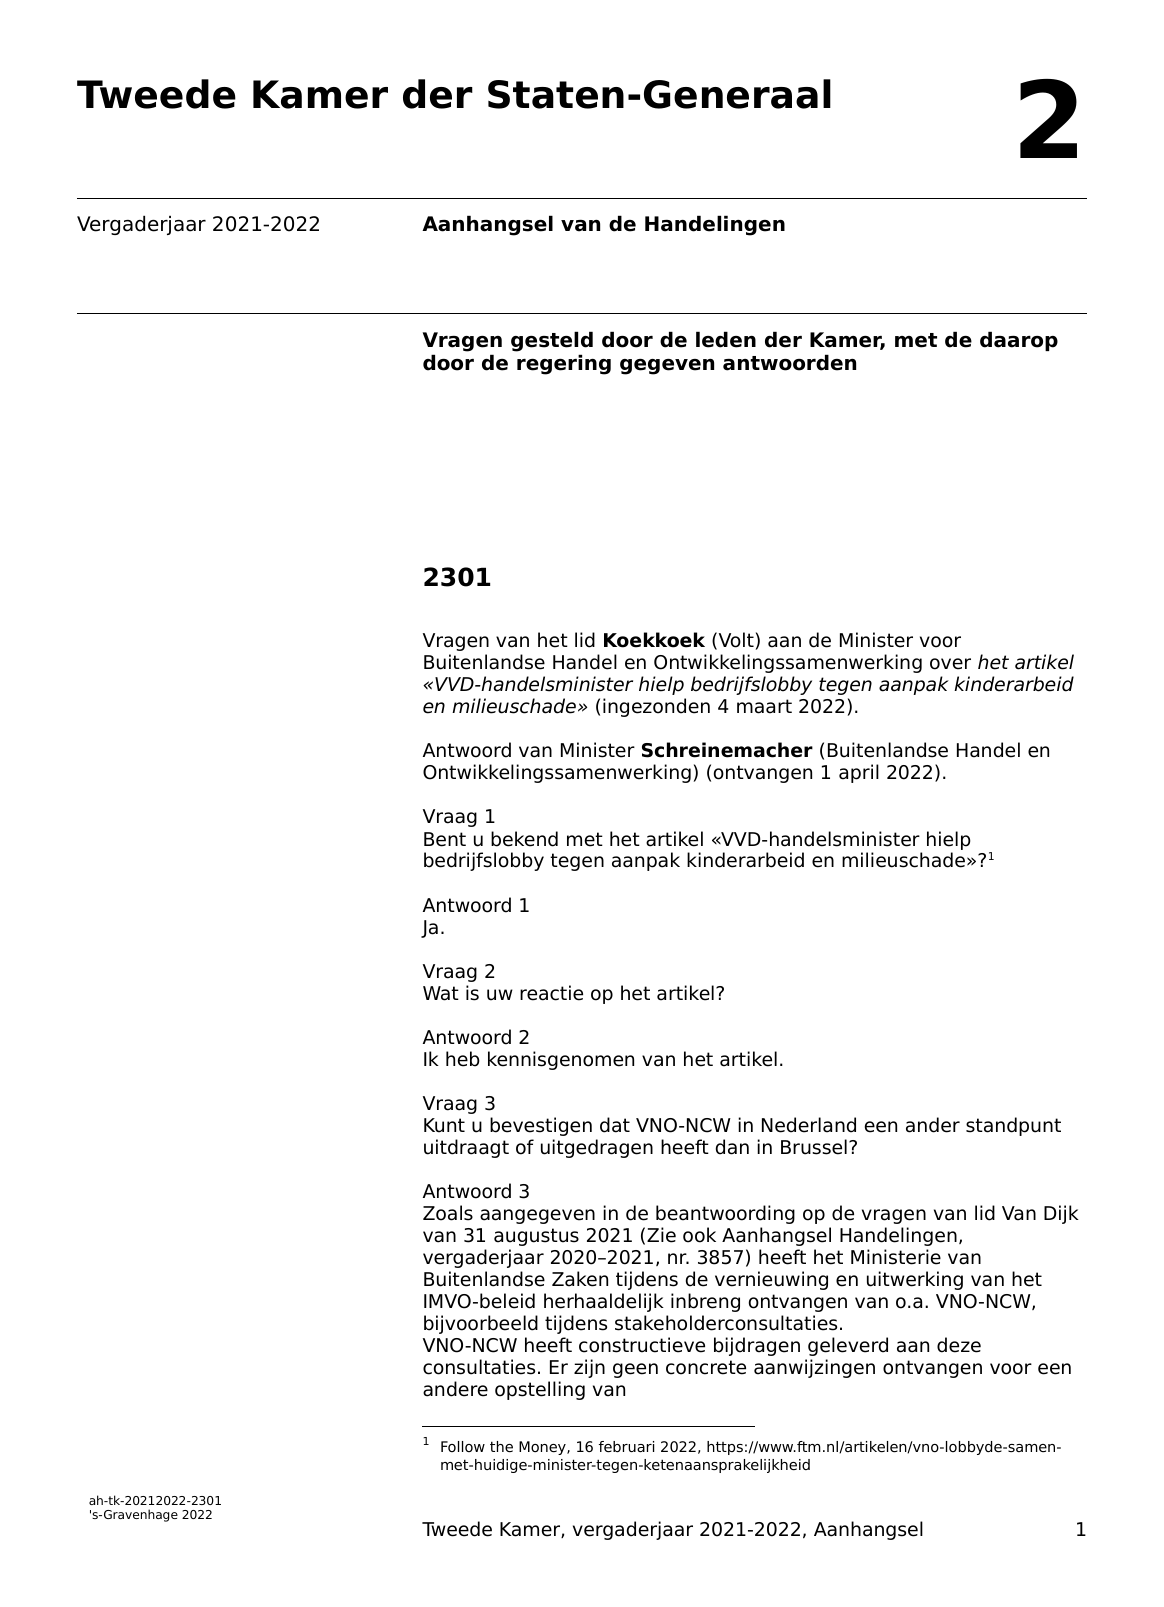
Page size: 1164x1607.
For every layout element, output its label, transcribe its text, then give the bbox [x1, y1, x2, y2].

text Bent u bekend met het artikel «VVD-handelsminister hielp bedrijfslobby tegen aanpak kinderarbeid en milieuschade»? [422, 828, 1087, 872]
table_cell [77, 314, 422, 375]
table_cell Vergaderjaar 2021-2022 [77, 199, 422, 313]
text Antwoord 1 [422, 894, 1087, 917]
table_cell Aanhangsel van de Handelingen [422, 199, 1087, 313]
text Wat is uw reactie op het artikel? [422, 983, 1087, 1005]
table_header Tweede Kamer der Staten-Generaal [77, 59, 886, 198]
text Vraag 1 [422, 806, 1087, 828]
text Follow the Money, 16 februari 2022, https://www.ftm.nl/artikelen/vno-lobbyde-samen-met-huidige-minister-tegen-ketenaansprakelijkheid [422, 1435, 1087, 1474]
text Vraag 3 [422, 1093, 1087, 1115]
text Antwoord 3 [422, 1181, 1087, 1203]
text Kunt u bevestigen dat VNO-NCW in Nederland een ander standpunt uitdraagt of uitgedragen heeft dan in Brussel? [422, 1115, 1087, 1159]
table_cell Vragen gesteld door de leden der Kamer, met de daarop door de regering gegeven antwoorden [422, 314, 1087, 375]
table_header 2 [886, 59, 1087, 198]
text Zoals aangegeven in de beantwoording op de vragen van lid Van Dijk van 31 augustus 2021 (Zie ook Aanhangsel Handelingen, vergaderjaar 2020–2021, nr. 3857) heeft het Ministerie van Buitenlandse Zaken tijdens de vernieuwing en uitwerking van het IMVO-beleid herhaaldelijk inbreng ontvangen van o.a. VNO-NCW, bijvoorbeeld tijdens stakeholderconsultaties. [422, 1203, 1087, 1335]
text ah-tk-20212022-2301 [88, 1494, 323, 1508]
text Ik heb kennisgenomen van het artikel. [422, 1049, 1087, 1071]
text 's-Gravenhage 2022 [88, 1508, 323, 1522]
text Antwoord 2 [422, 1027, 1087, 1049]
text 2301 [422, 563, 1087, 592]
text Vraag 2 [422, 961, 1087, 983]
text VNO-NCW heeft constructieve bijdragen geleverd aan deze consultaties. Er zijn geen concrete aanwijzingen ontvangen voor een andere opstelling van [422, 1335, 1087, 1401]
text Ja. [422, 917, 1087, 938]
text Antwoord van Minister Schreinemacher (Buitenlandse Handel en Ontwikkelingssamenwerking) (ontvangen 1 april 2022). [422, 740, 1087, 784]
text Vragen van het lid Koekkoek (Volt) aan de Minister voor Buitenlandse Handel en Ontwikkelingssamenwerking over het artikel «VVD-handelsminister hielp bedrijfslobby tegen aanpak kinderarbeid en milieuschade» (ingezonden 4 maart 2022). [422, 630, 1087, 718]
